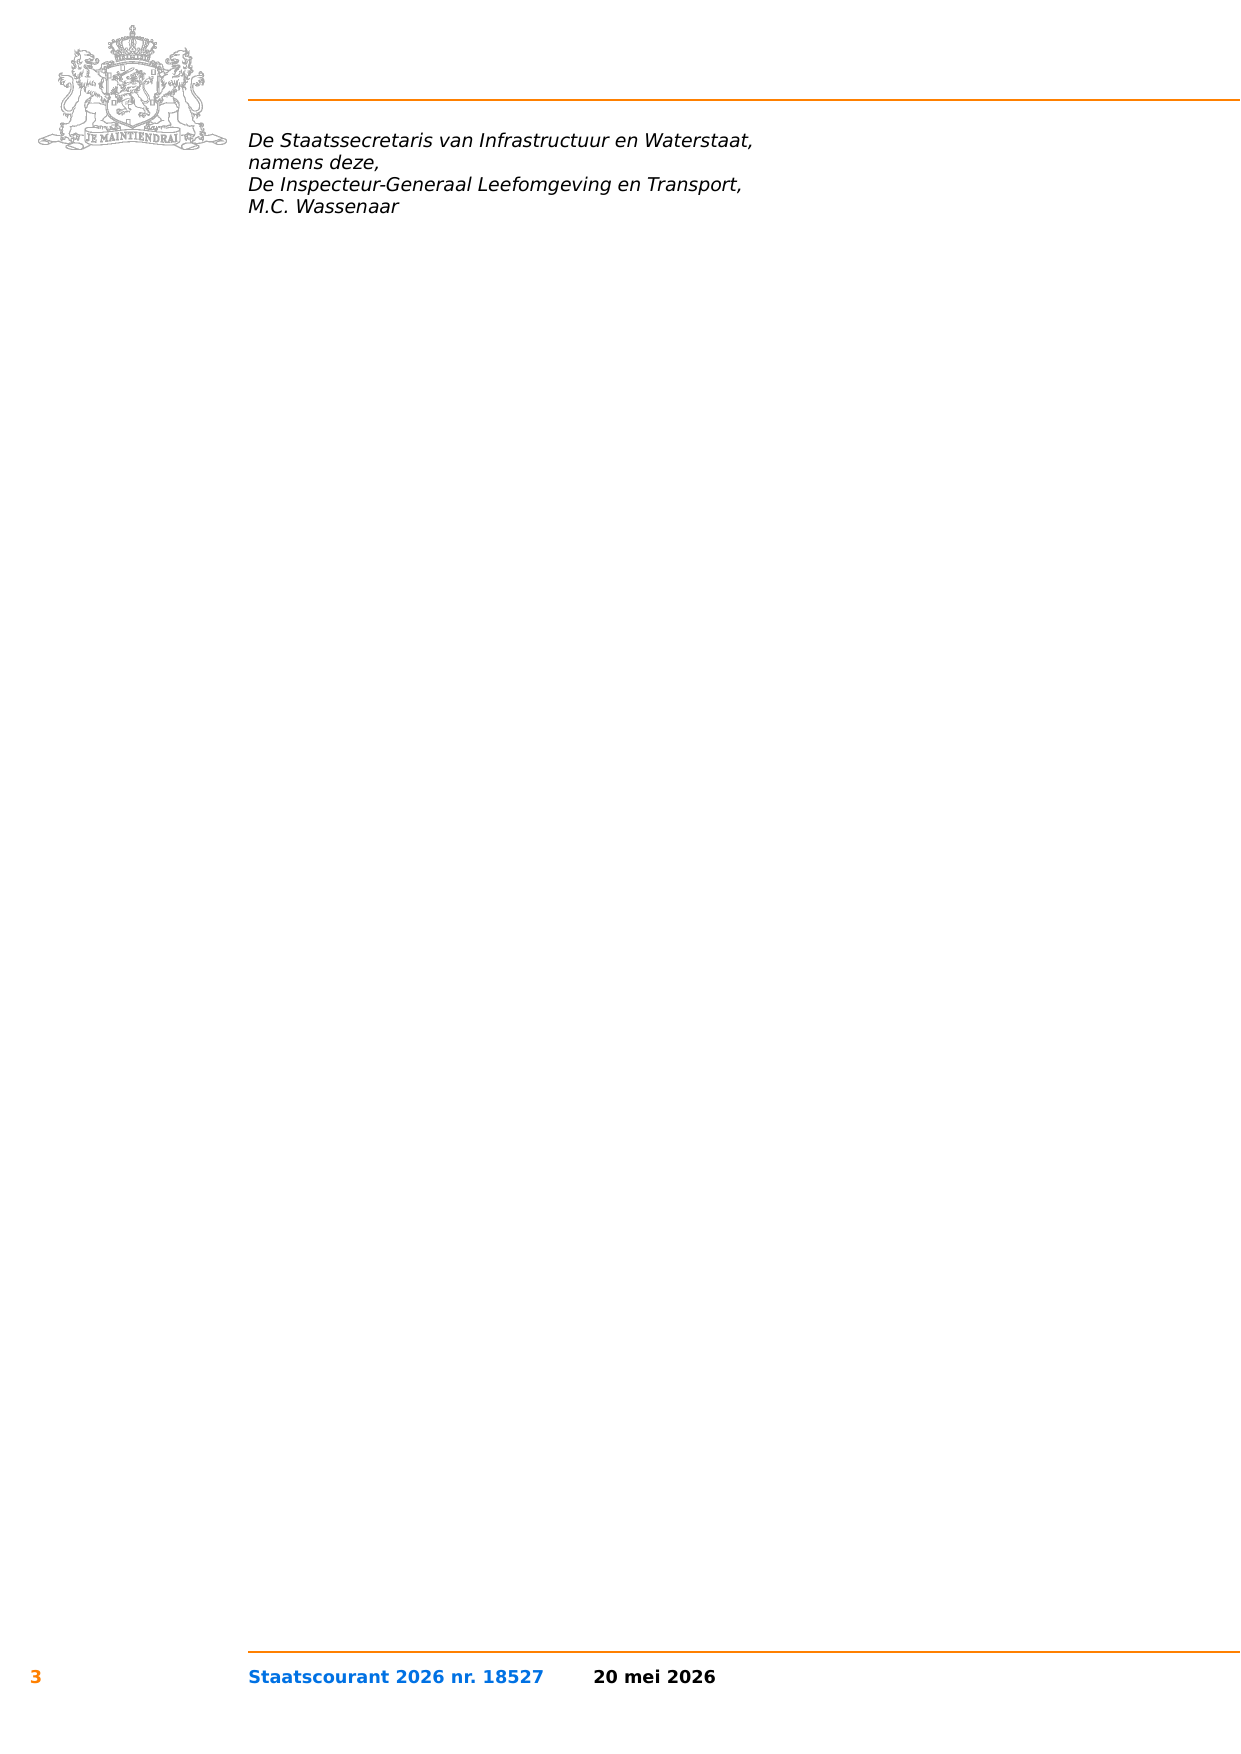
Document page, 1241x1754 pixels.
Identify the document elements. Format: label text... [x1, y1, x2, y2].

text De Staatssecretaris van Infrastructuur en Waterstaat, namens deze, De Inspecteur-Generaal Leefomgeving en Transport, M.C. Wassenaar [248, 130, 1163, 218]
picture [38, 25, 227, 150]
